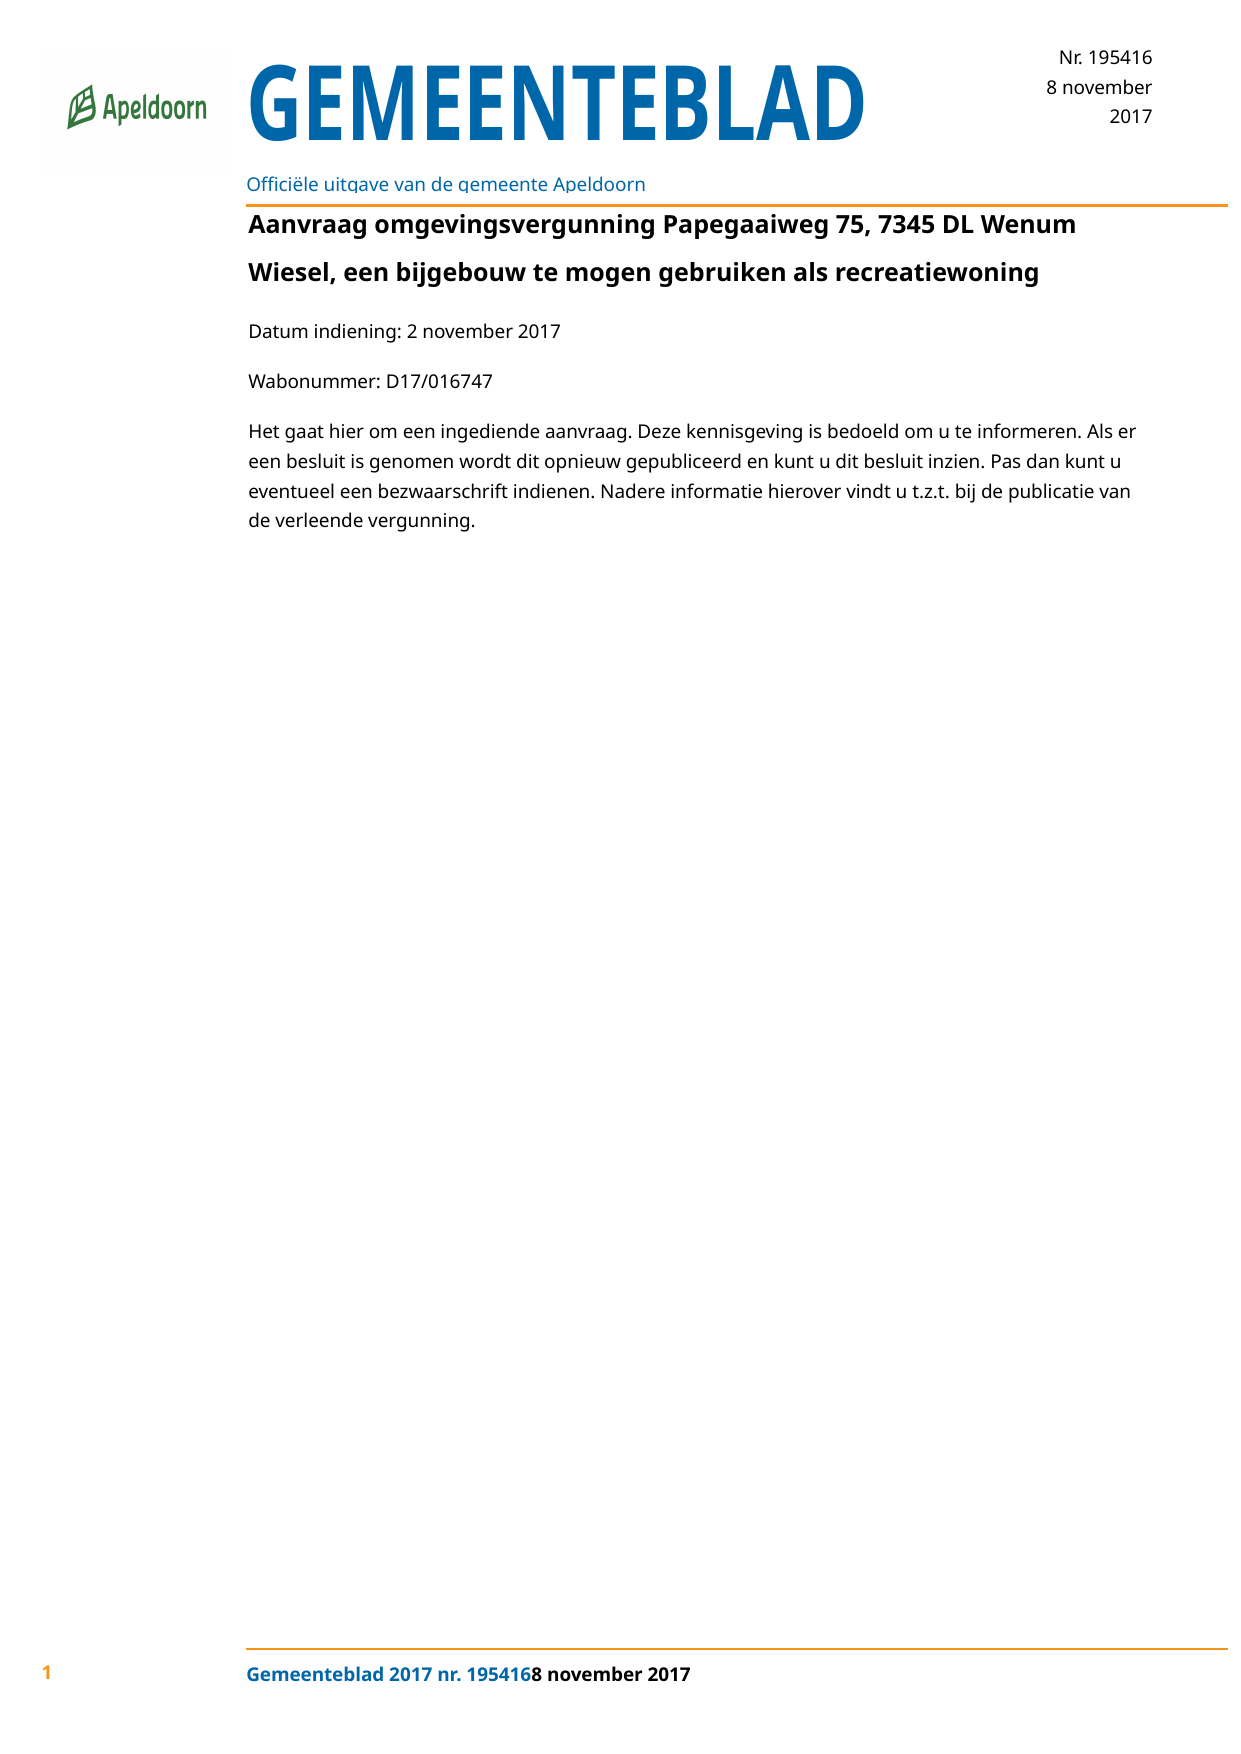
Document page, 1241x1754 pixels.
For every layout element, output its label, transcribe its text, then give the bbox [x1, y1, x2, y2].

text Het gaat hier om een ingediende aanvraag. Deze kennisgeving is bedoeld om u te informeren. Als er een besluit is genomen wordt dit opnieuw gepubliceerd en kunt u dit besluit inzien. Pas dan kunt u eventueel een bezwaarschrift indienen. Nadere informatie hierover vindt u t.z.t. bij de publicatie van de verleende vergunning. [248, 419, 1152, 533]
text Wabonummer: D17/016747 [248, 368, 1152, 394]
text Datum indiening: 2 november 2017 [248, 318, 1152, 344]
text Aanvraag omgevingsvergunning Papegaaiweg 75, 7345 DL Wenum Wiesel, een bijgebouw te mogen gebruiken als recreatiewoning [248, 207, 1152, 288]
picture [41, 47, 231, 172]
